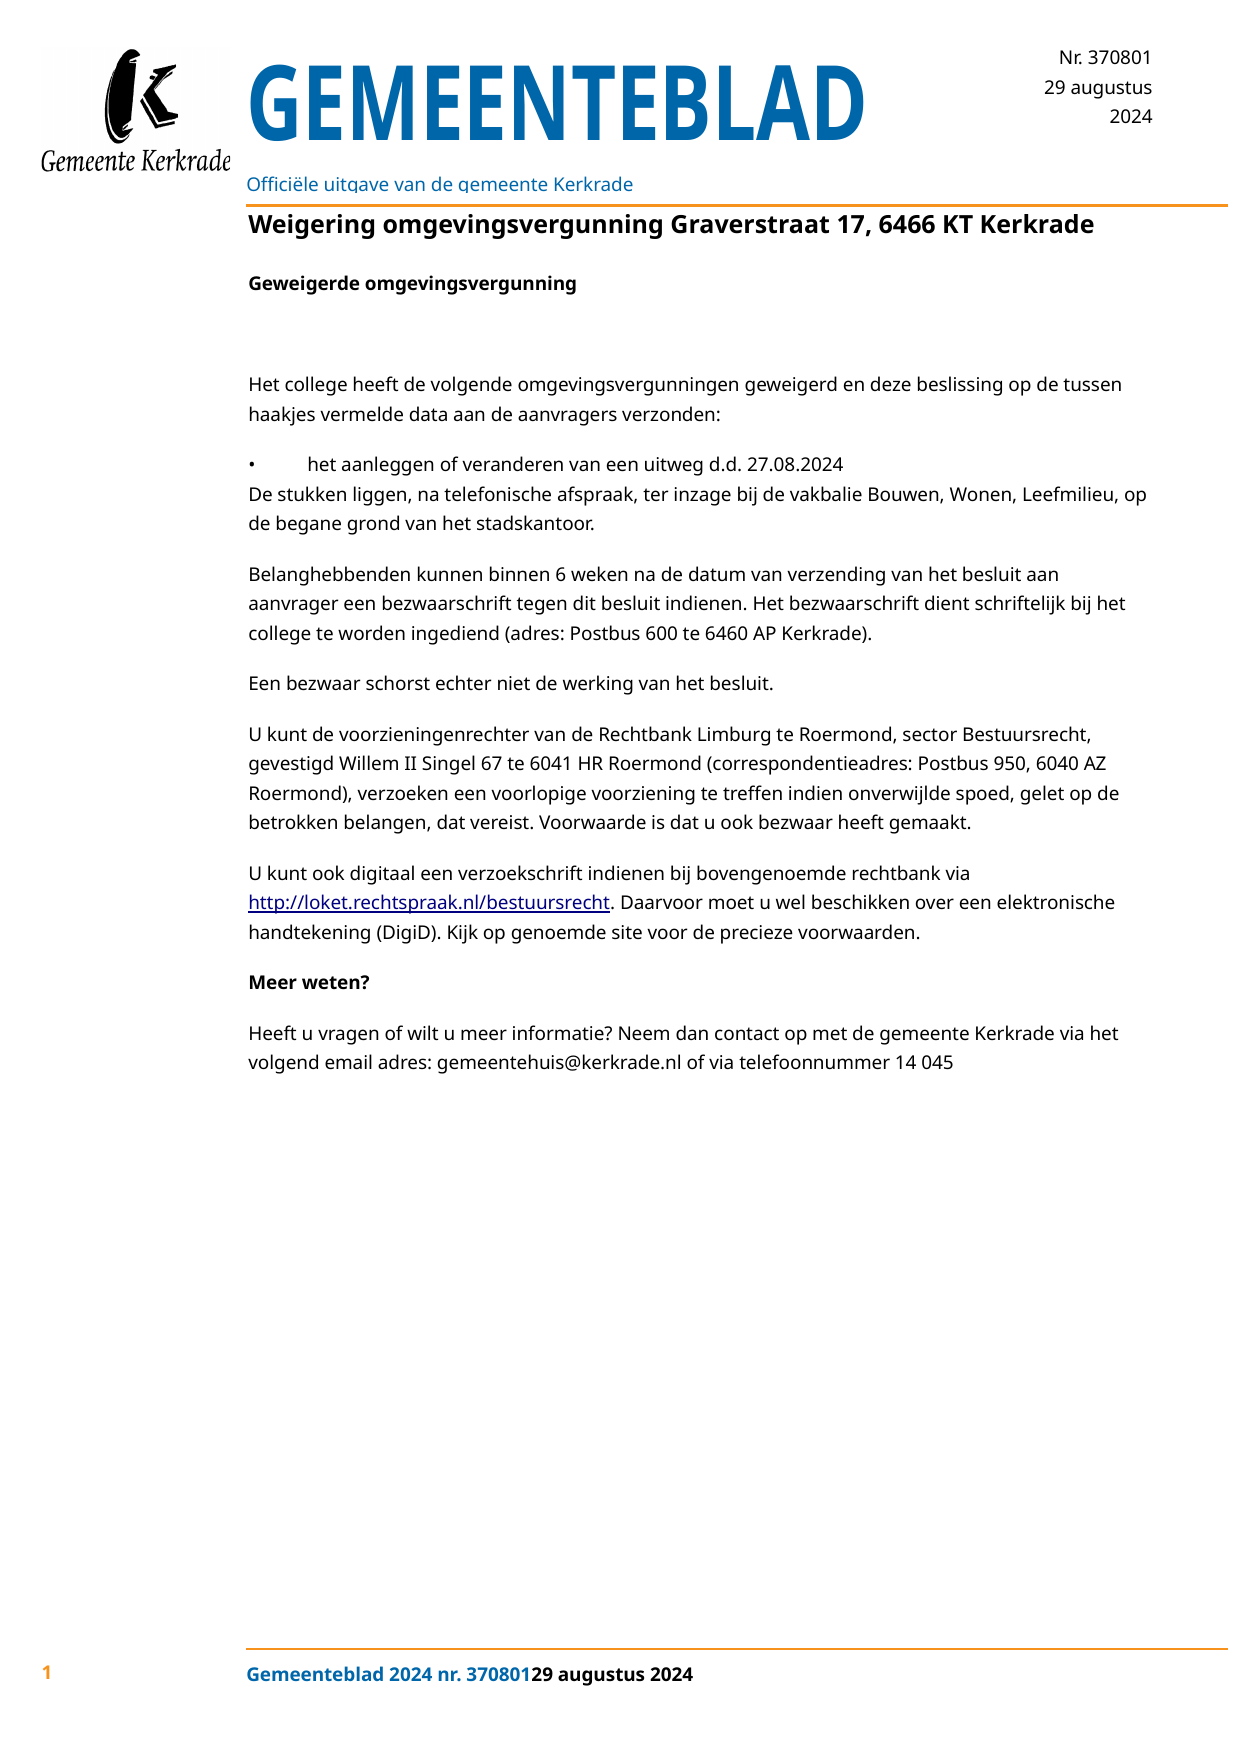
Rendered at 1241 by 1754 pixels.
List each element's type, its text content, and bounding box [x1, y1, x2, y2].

list het aanleggen of veranderen van een uitweg d.d. 27.08.2024 [248, 451, 1152, 477]
text U kunt ook digitaal een verzoekschrift indienen bij bovengenoemde rechtbank via http://loket.rechtspraak.nl/bestuursrecht. Daarvoor moet u wel beschikken over een elektronische handtekening (DigiD). Kijk op genoemde site voor de precieze voorwaarden. [248, 860, 1152, 945]
text Belanghebbenden kunnen binnen 6 weken na de datum van verzending van het besluit aan aanvrager een bezwaarschrift tegen dit besluit indienen. Het bezwaarschrift dient schriftelijk bij het college te worden ingediend (adres: Postbus 600 te 6460 AP Kerkrade). [248, 561, 1152, 646]
text U kunt de voorzieningenrechter van de Rechtbank Limburg te Roermond, sector Bestuursrecht, gevestigd Willem II Singel 67 te 6041 HR Roermond (correspondentieadres: Postbus 950, 6040 AZ Roermond), verzoeken een voorlopige voorziening te treffen indien onverwijlde spoed, gelet op de betrokken belangen, dat vereist. Voorwaarde is dat u ook bezwaar heeft gemaakt. [248, 721, 1152, 835]
text Weigering omgevingsvergunning Graverstraat 17, 6466 KT Kerkrade [248, 207, 1152, 241]
text Meer weten? [248, 969, 1152, 995]
text Geweigerde omgevingsvergunning [248, 270, 1152, 296]
text Een bezwaar schorst echter niet de werking van het besluit. [248, 670, 1152, 696]
text Het college heeft de volgende omgevingsvergunningen geweigerd en deze beslissing op de tussen haakjes vermelde data aan de aanvragers verzonden: [248, 371, 1152, 426]
text De stukken liggen, na telefonische afspraak, ter inzage bij de vakbalie Bouwen, Wonen, Leefmilieu, op de begane grond van het stadskantoor. [248, 481, 1152, 536]
picture [41, 47, 231, 172]
text Heeft u vragen of wilt u meer informatie? Neem dan contact op met de gemeente Kerkrade via het volgend email adres: gemeentehuis@kerkrade.nl of via telefoonnummer 14 045 [248, 1020, 1152, 1075]
